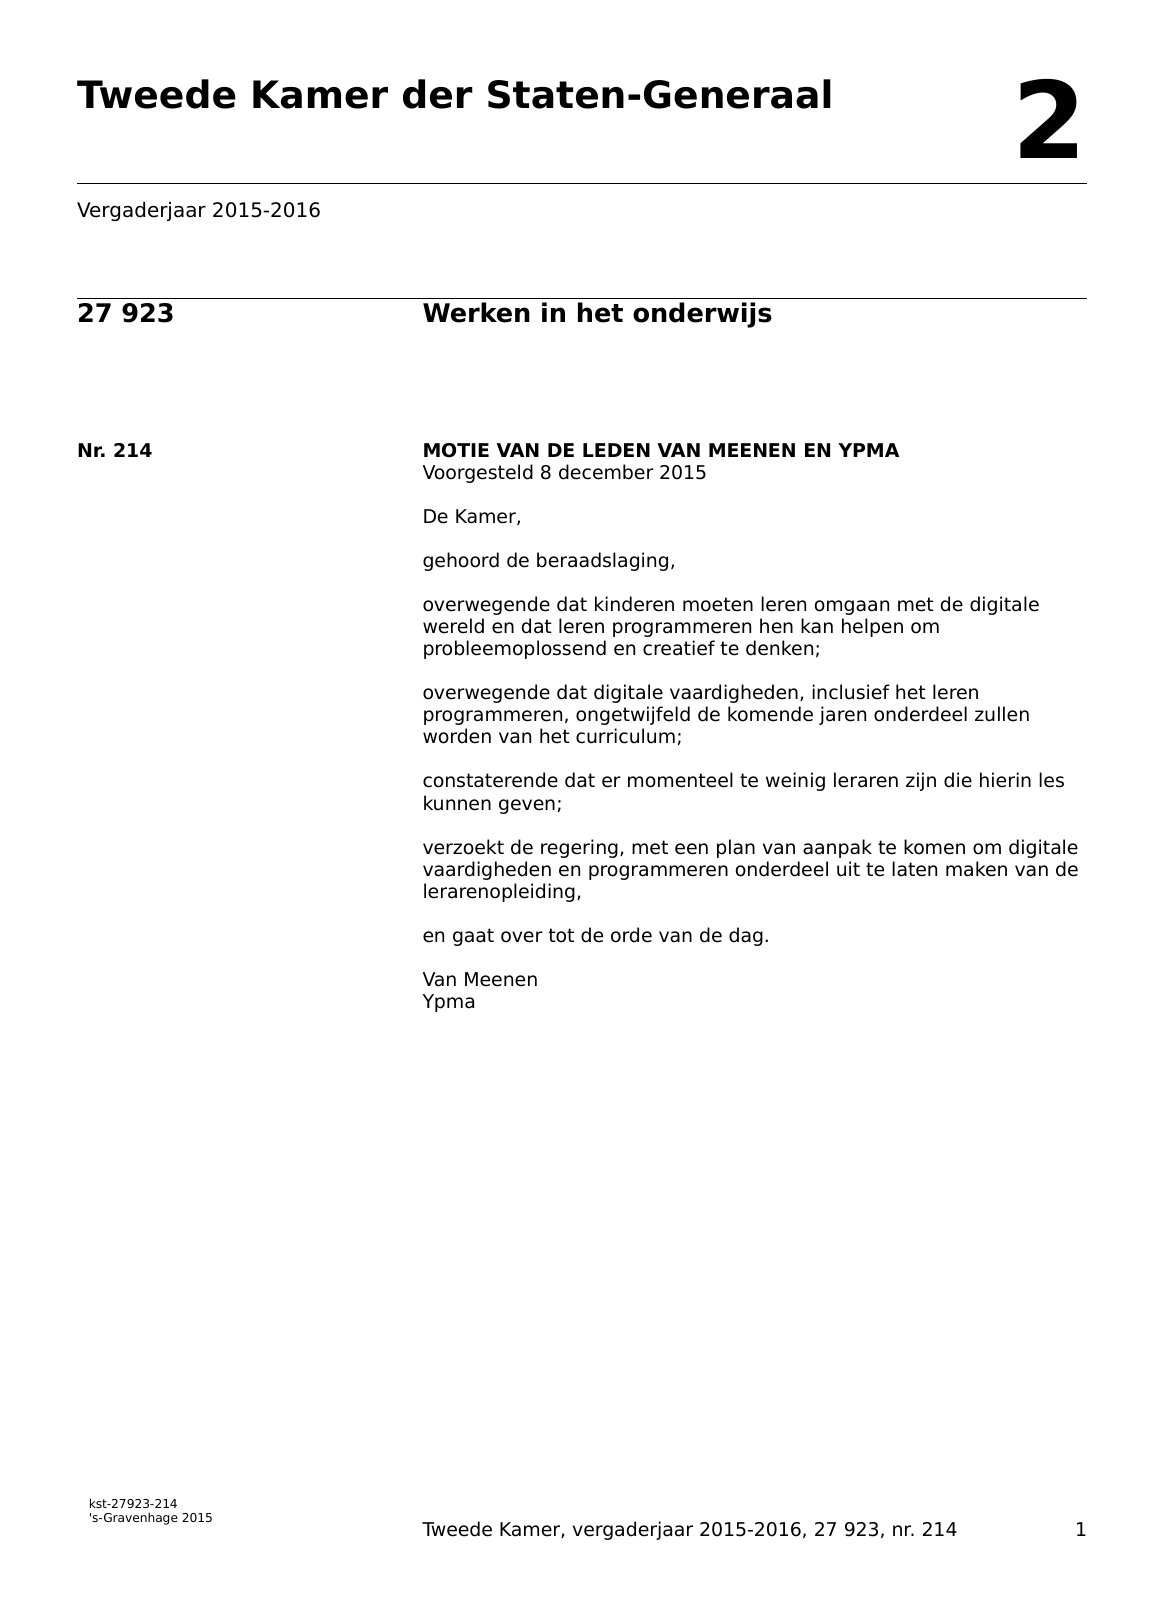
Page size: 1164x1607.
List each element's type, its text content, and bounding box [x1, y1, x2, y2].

text Ypma [422, 991, 1087, 1013]
text overwegende dat digitale vaardigheden, inclusief het leren programmeren, ongetwijfeld de komende jaren onderdeel zullen worden van het curriculum; [422, 682, 1087, 748]
text De Kamer, [422, 506, 1087, 528]
subtitle 27 923 Werken in het onderwijs [77, 299, 1087, 329]
table_cell Vergaderjaar 2015-2016 [77, 184, 1087, 298]
subtitle Nr. 214 MOTIE VAN DE LEDEN VAN MEENEN EN YPMA [77, 440, 1087, 462]
table_header Tweede Kamer der Staten-Generaal [77, 59, 886, 183]
table_header 2 [886, 59, 1087, 183]
text gehoord de beraadslaging, [422, 550, 1087, 572]
text overwegende dat kinderen moeten leren omgaan met de digitale wereld en dat leren programmeren hen kan helpen om probleemoplossend en creatief te denken; [422, 594, 1087, 660]
text Voorgesteld 8 december 2015 [422, 462, 1087, 484]
text constaterende dat er momenteel te weinig leraren zijn die hierin les kunnen geven; [422, 770, 1087, 814]
text en gaat over tot de orde van de dag. [422, 925, 1087, 947]
text Van Meenen [422, 969, 1087, 991]
text 's-Gravenhage 2015 [88, 1511, 323, 1525]
text kst-27923-214 [88, 1497, 323, 1511]
text verzoekt de regering, met een plan van aanpak te komen om digitale vaardigheden en programmeren onderdeel uit te laten maken van de lerarenopleiding, [422, 837, 1087, 902]
